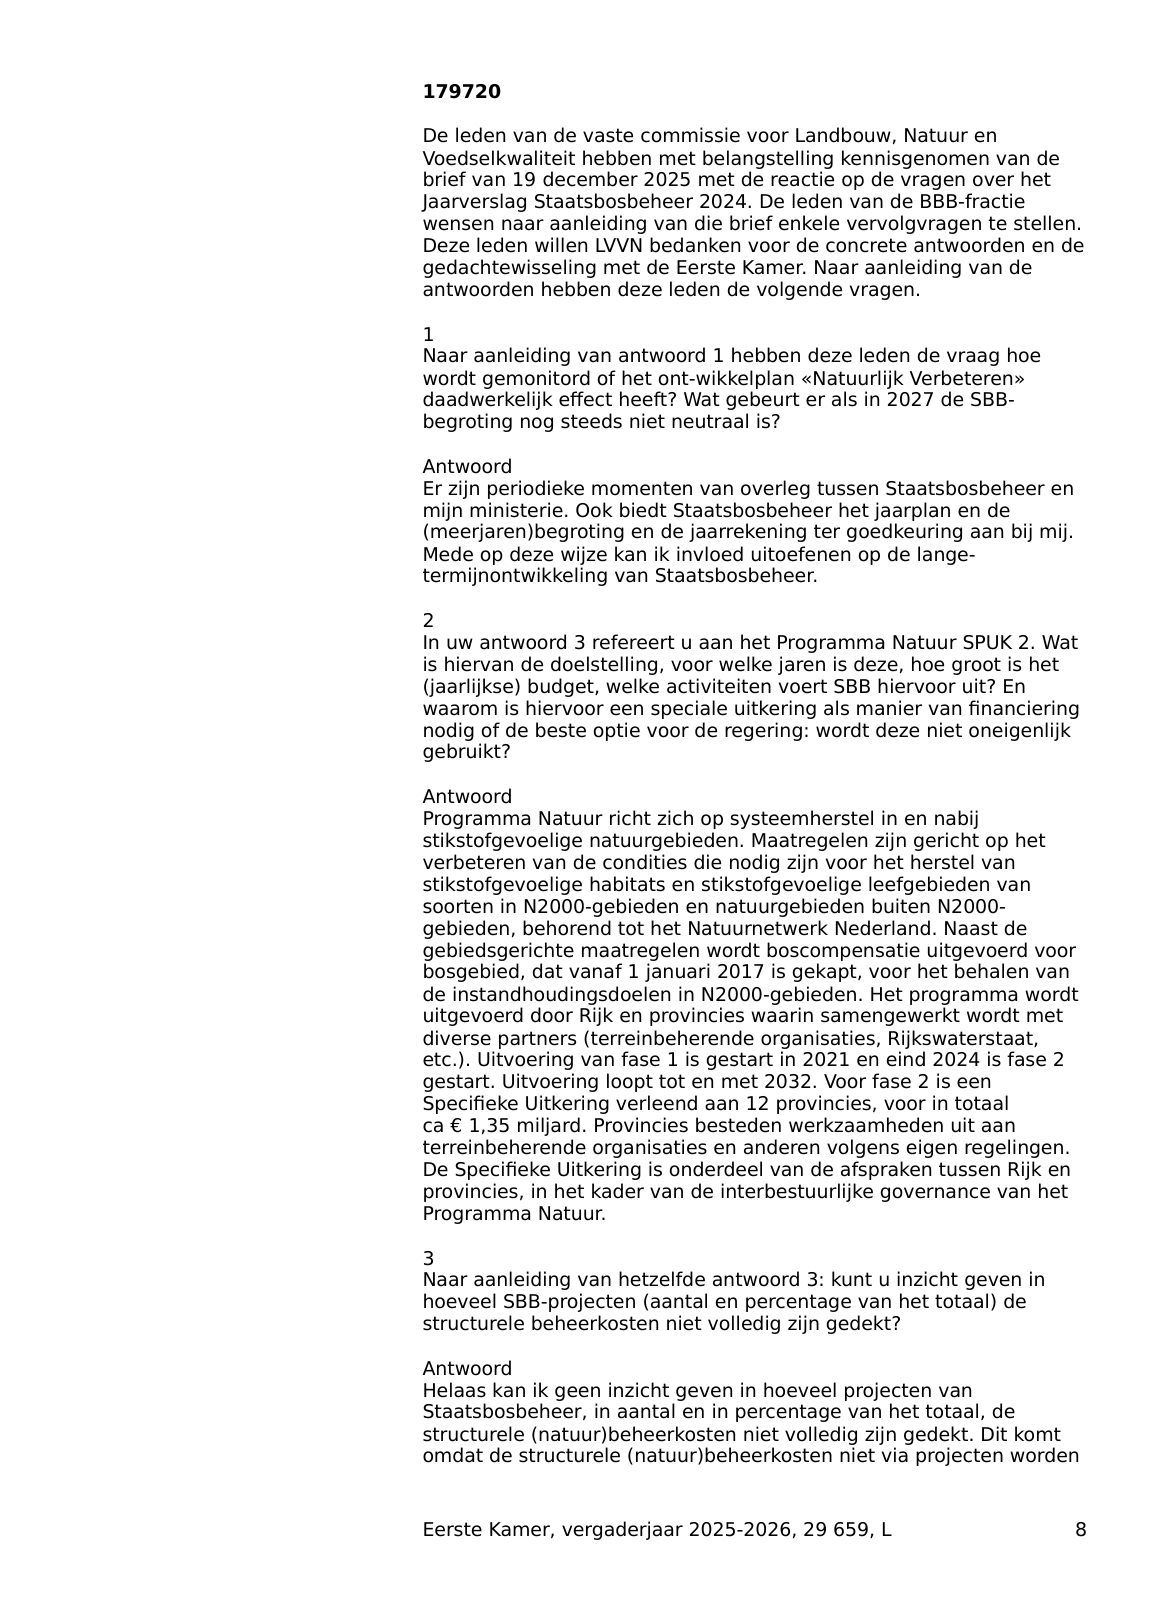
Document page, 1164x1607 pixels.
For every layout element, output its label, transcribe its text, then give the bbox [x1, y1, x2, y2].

text De leden van de vaste commissie voor Landbouw, Natuur en Voedselkwaliteit hebben met belangstelling kennisgenomen van de brief van 19 december 2025 met de reactie op de vragen over het Jaarverslag Staatsbosbeheer 2024. De leden van de BBB-fractie wensen naar aanleiding van die brief enkele vervolgvragen te stellen. Deze leden willen LVVN bedanken voor de concrete antwoorden en de gedachtewisseling met de Eerste Kamer. Naar aanleiding van de antwoorden hebben deze leden de volgende vragen. [422, 125, 1087, 301]
text 1 [422, 323, 1087, 345]
text Antwoord [422, 1357, 1087, 1379]
text Naar aanleiding van hetzelfde antwoord 3: kunt u inzicht geven in hoeveel SBB-projecten (aantal en percentage van het totaal) de structurele beheerkosten niet volledig zijn gedekt? [422, 1269, 1087, 1335]
text Antwoord [422, 456, 1087, 477]
text In uw antwoord 3 refereert u aan het Programma Natuur SPUK 2. Wat is hiervan de doelstelling, voor welke jaren is deze, hoe groot is het (jaarlijkse) budget, welke activiteiten voert SBB hiervoor uit? En waarom is hiervoor een speciale uitkering als manier van financiering nodig of de beste optie voor de regering: wordt deze niet oneigenlijk gebruikt? [422, 632, 1087, 763]
text 3 [422, 1247, 1087, 1269]
subtitle 179720 [422, 81, 1087, 103]
text Helaas kan ik geen inzicht geven in hoeveel projecten van Staatsbosbeheer, in aantal en in percentage van het totaal, de structurele (natuur)beheerkosten niet volledig zijn gedekt. Dit komt omdat de structurele (natuur)beheerkosten niet via projecten worden [422, 1379, 1087, 1467]
text 2 [422, 609, 1087, 632]
text Naar aanleiding van antwoord 1 hebben deze leden de vraag hoe wordt gemonitord of het ont-wikkelplan «Natuurlijk Verbeteren» daadwerkelijk effect heeft? Wat gebeurt er als in 2027 de SBB-begroting nog steeds niet neutraal is? [422, 345, 1087, 433]
text Antwoord [422, 786, 1087, 808]
text Programma Natuur richt zich op systeemherstel in en nabij stikstofgevoelige natuurgebieden. Maatregelen zijn gericht op het verbeteren van de condities die nodig zijn voor het herstel van stikstofgevoelige habitats en stikstofgevoelige leefgebieden van soorten in N2000-gebieden en natuurgebieden buiten N2000-gebieden, behorend tot het Natuurnetwerk Nederland. Naast de gebiedsgerichte maatregelen wordt boscompensatie uitgevoerd voor bosgebied, dat vanaf 1 januari 2017 is gekapt, voor het behalen van de instandhoudingsdoelen in N2000-gebieden. Het programma wordt uitgevoerd door Rijk en provincies waarin samengewerkt wordt met diverse partners (terreinbeherende organisaties, Rijkswaterstaat, etc.). Uitvoering van fase 1 is gestart in 2021 en eind 2024 is fase 2 gestart. Uitvoering loopt tot en met 2032. Voor fase 2 is een Specifieke Uitkering verleend aan 12 provincies, voor in totaal ca € 1,35 miljard. Provincies besteden werkzaamheden uit aan terreinbeherende organisaties en anderen volgens eigen regelingen. De Specifieke Uitkering is onderdeel van de afspraken tussen Rijk en provincies, in het kader van de interbestuurlijke governance van het Programma Natuur. [422, 808, 1087, 1225]
text Er zijn periodieke momenten van overleg tussen Staatsbosbeheer en mijn ministerie. Ook biedt Staatsbosbeheer het jaarplan en de (meerjaren)begroting en de jaarrekening ter goedkeuring aan bij mij. Mede op deze wijze kan ik invloed uitoefenen op de lange-termijnontwikkeling van Staatsbosbeheer. [422, 477, 1087, 587]
